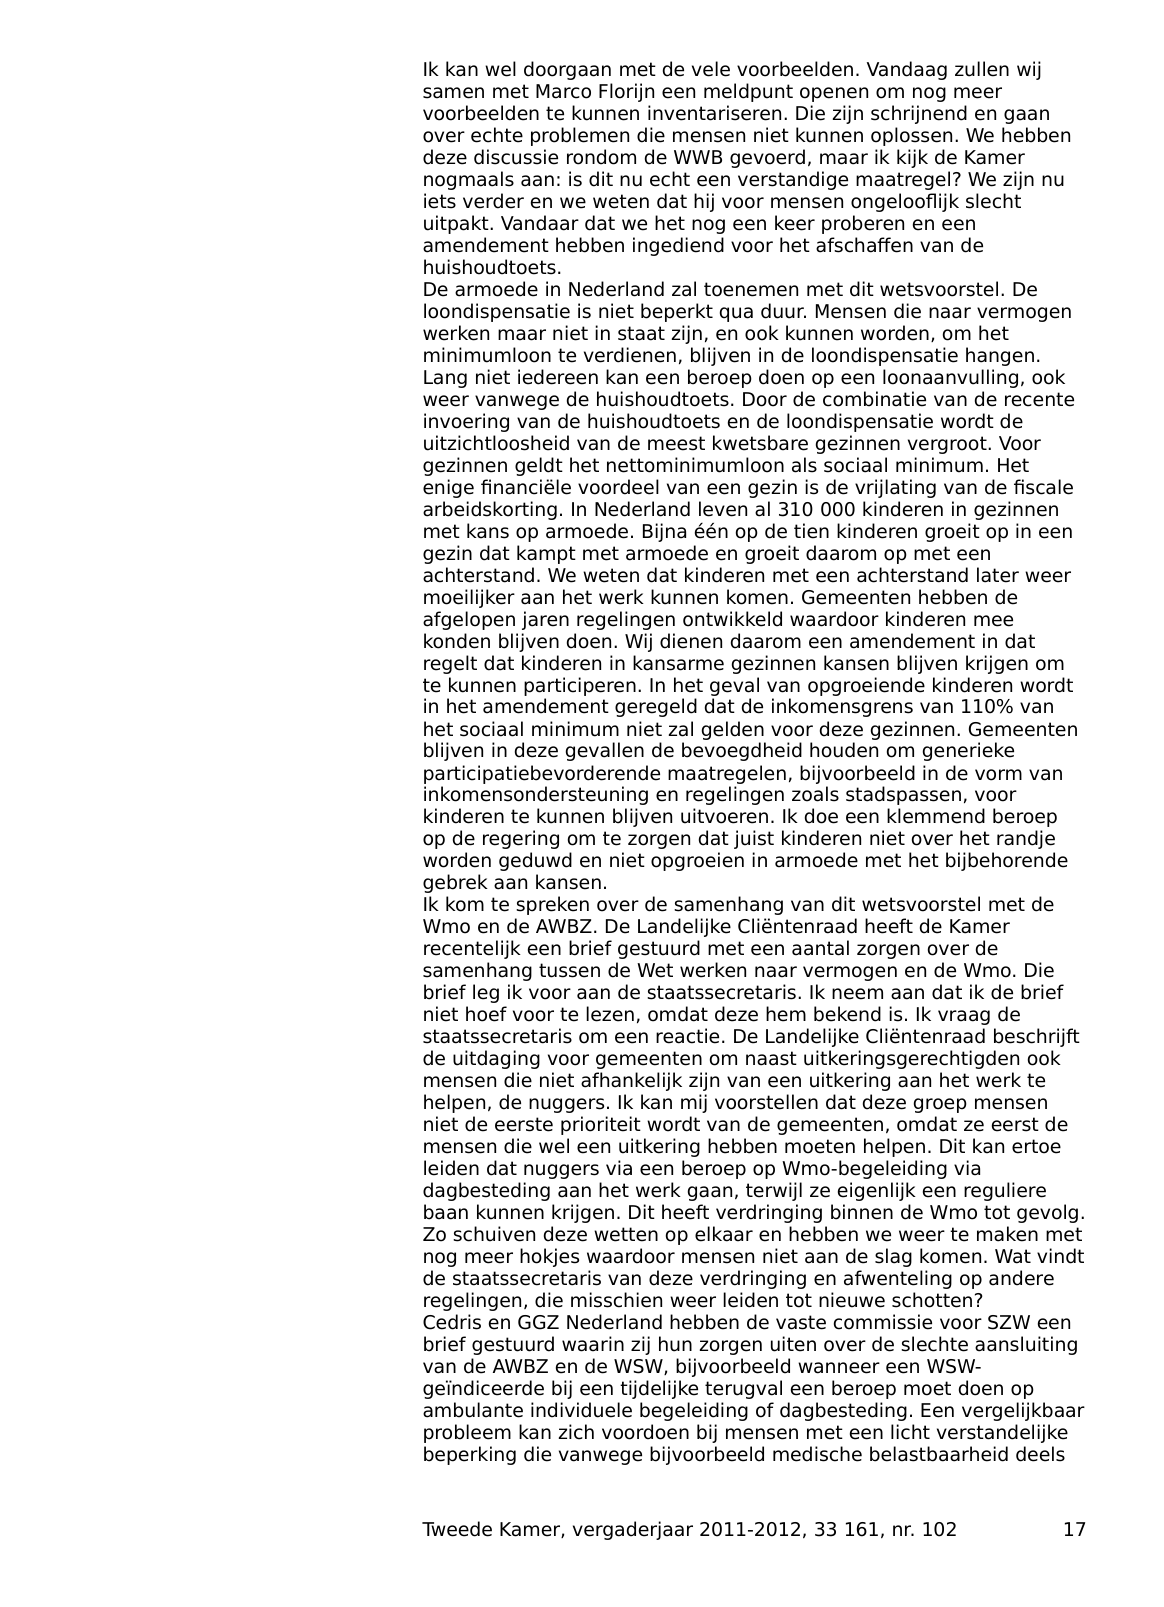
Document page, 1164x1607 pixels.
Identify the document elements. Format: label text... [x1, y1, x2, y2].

text De armoede in Nederland zal toenemen met dit wetsvoorstel. De loondispensatie is niet beperkt qua duur. Mensen die naar vermogen werken maar niet in staat zijn, en ook kunnen worden, om het minimumloon te verdienen, blijven in de loondispensatie hangen. Lang niet iedereen kan een beroep doen op een loonaanvulling, ook weer vanwege de huishoudtoets. Door de combinatie van de recente invoering van de huishoudtoets en de loondispensatie wordt de uitzichtloosheid van de meest kwetsbare gezinnen vergroot. Voor gezinnen geldt het nettominimumloon als sociaal minimum. Het enige financiële voordeel van een gezin is de vrijlating van de fiscale arbeidskorting. In Nederland leven al 310 000 kinderen in gezinnen met kans op armoede. Bijna één op de tien kinderen groeit op in een gezin dat kampt met armoede en groeit daarom op met een achterstand. We weten dat kinderen met een achterstand later weer moeilijker aan het werk kunnen komen. Gemeenten hebben de afgelopen jaren regelingen ontwikkeld waardoor kinderen mee konden blijven doen. Wij dienen daarom een amendement in dat regelt dat kinderen in kansarme gezinnen kansen blijven krijgen om te kunnen participeren. In het geval van opgroeiende kinderen wordt in het amendement geregeld dat de inkomensgrens van 110% van het sociaal minimum niet zal gelden voor deze gezinnen. Gemeenten blijven in deze gevallen de bevoegdheid houden om generieke participatiebevorderende maatregelen, bijvoorbeeld in de vorm van inkomensondersteuning en regelingen zoals stadspassen, voor kinderen te kunnen blijven uitvoeren. Ik doe een klemmend beroep op de regering om te zorgen dat juist kinderen niet over het randje worden geduwd en niet opgroeien in armoede met het bijbehorende gebrek aan kansen. [422, 279, 1087, 894]
text Ik kom te spreken over de samenhang van dit wetsvoorstel met de Wmo en de AWBZ. De Landelijke Cliëntenraad heeft de Kamer recentelijk een brief gestuurd met een aantal zorgen over de samenhang tussen de Wet werken naar vermogen en de Wmo. Die brief leg ik voor aan de staatssecretaris. Ik neem aan dat ik de brief niet hoef voor te lezen, omdat deze hem bekend is. Ik vraag de staatssecretaris om een reactie. De Landelijke Cliëntenraad beschrijft de uitdaging voor gemeenten om naast uitkeringsgerechtigden ook mensen die niet afhankelijk zijn van een uitkering aan het werk te helpen, de nuggers. Ik kan mij voorstellen dat deze groep mensen niet de eerste prioriteit wordt van de gemeenten, omdat ze eerst de mensen die wel een uitkering hebben moeten helpen. Dit kan ertoe leiden dat nuggers via een beroep op Wmo-begeleiding via dagbesteding aan het werk gaan, terwijl ze eigenlijk een reguliere baan kunnen krijgen. Dit heeft verdringing binnen de Wmo tot gevolg. Zo schuiven deze wetten op elkaar en hebben we weer te maken met nog meer hokjes waardoor mensen niet aan de slag komen. Wat vindt de staatssecretaris van deze verdringing en afwenteling op andere regelingen, die misschien weer leiden tot nieuwe schotten? [422, 894, 1087, 1312]
text Ik kan wel doorgaan met de vele voorbeelden. Vandaag zullen wij samen met Marco Florijn een meldpunt openen om nog meer voorbeelden te kunnen inventariseren. Die zijn schrijnend en gaan over echte problemen die mensen niet kunnen oplossen. We hebben deze discussie rondom de WWB gevoerd, maar ik kijk de Kamer nogmaals aan: is dit nu echt een verstandige maatregel? We zijn nu iets verder en we weten dat hij voor mensen ongelooflijk slecht uitpakt. Vandaar dat we het nog een keer proberen en een amendement hebben ingediend voor het afschaffen van de huishoudtoets. [422, 59, 1087, 279]
text Cedris en GGZ Nederland hebben de vaste commissie voor SZW een brief gestuurd waarin zij hun zorgen uiten over de slechte aansluiting van de AWBZ en de WSW, bijvoorbeeld wanneer een WSW-geïndiceerde bij een tijdelijke terugval een beroep moet doen op ambulante individuele begeleiding of dagbesteding. Een vergelijkbaar probleem kan zich voordoen bij mensen met een licht verstandelijke beperking die vanwege bijvoorbeeld medische belastbaarheid deels [422, 1312, 1087, 1466]
